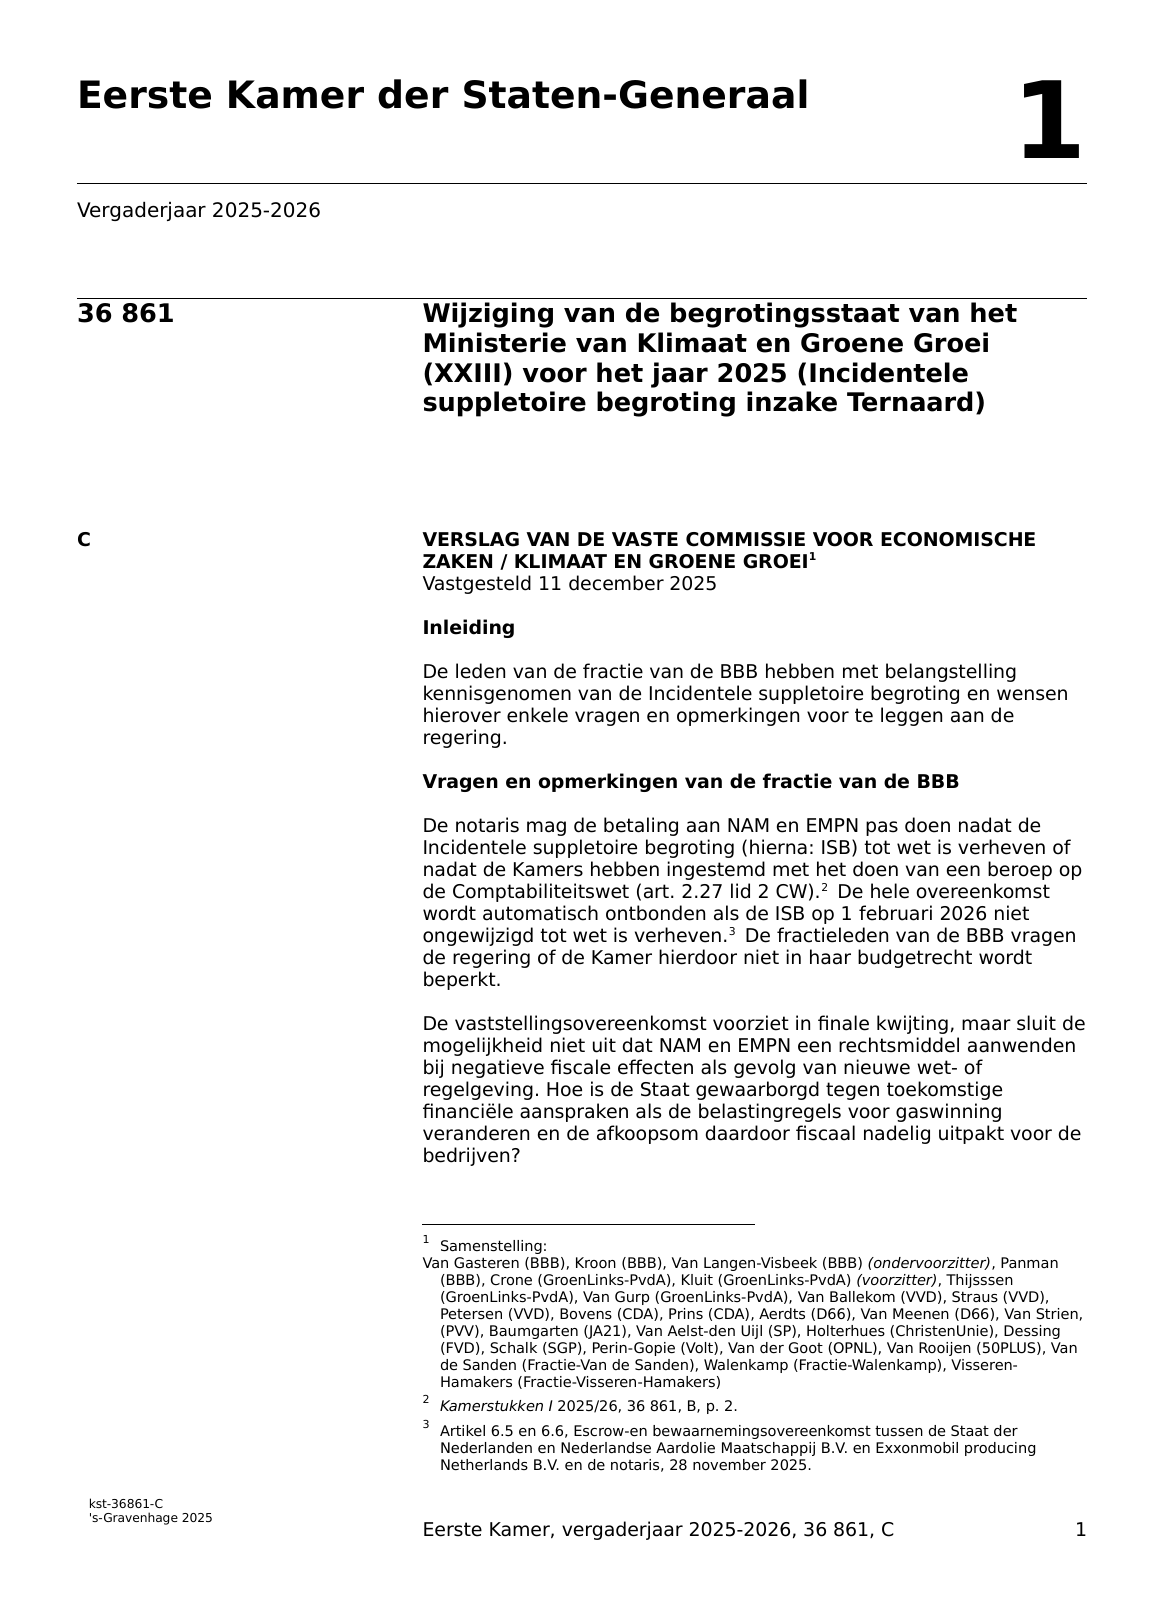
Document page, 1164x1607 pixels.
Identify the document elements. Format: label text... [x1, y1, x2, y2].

text Van Gasteren (BBB), Kroon (BBB), Van Langen-Visbeek (BBB) (ondervoorzitter), Panman (BBB), Crone (GroenLinks-PvdA), Kluit (GroenLinks-PvdA) (voorzitter), Thijsssen (GroenLinks-PvdA), Van Gurp (GroenLinks-PvdA), Van Ballekom (VVD), Straus (VVD), Petersen (VVD), Bovens (CDA), Prins (CDA), Aerdts (D66), Van Meenen (D66), Van Strien, (PVV), Baumgarten (JA21), Van Aelst-den Uijl (SP), Holterhues (ChristenUnie), Dessing (FVD), Schalk (SGP), Perin-Gopie (Volt), Van der Goot (OPNL), Van Rooijen (50PLUS), Van de Sanden (Fractie-Van de Sanden), Walenkamp (Fractie-Walenkamp), Visseren-Hamakers (Fractie-Visseren-Hamakers) [422, 1256, 1087, 1391]
text Artikel 6.5 en 6.6, Escrow-en bewaarnemingsovereenkomst tussen de Staat der Nederlanden en Nederlandse Aardolie Maatschappij B.V. en Exxonmobil producing Netherlands B.V. en de notaris, 28 november 2025. [422, 1418, 1087, 1474]
table_header Eerste Kamer der Staten-Generaal [77, 59, 886, 183]
text De vaststellingsovereenkomst voorziet in finale kwijting, maar sluit de mogelijkheid niet uit dat NAM en EMPN een rechtsmiddel aanwenden bij negatieve fiscale effecten als gevolg van nieuwe wet- of regelgeving. Hoe is de Staat gewaarborgd tegen toekomstige financiële aanspraken als de belastingregels voor gaswinning veranderen en de afkoopsom daardoor fiscaal nadelig uitpakt voor de bedrijven? [422, 1013, 1087, 1167]
text Vastgesteld 11 december 2025 [422, 573, 1087, 595]
subtitle Vragen en opmerkingen van de fractie van de BBB [422, 771, 1087, 793]
table_cell Vergaderjaar 2025-2026 [77, 184, 1087, 298]
subtitle Inleiding [422, 617, 1087, 639]
text Samenstelling: [422, 1233, 1087, 1256]
text De notaris mag de betaling aan NAM en EMPN pas doen nadat de Incidentele suppletoire begroting (hierna: ISB) tot wet is verheven of nadat de Kamers hebben ingestemd met het doen van een beroep op de Comptabiliteitswet (art. 2.27 lid 2 CW). De hele overeenkomst wordt automatisch ontbonden als de ISB op 1 februari 2026 niet ongewijzigd tot wet is verheven. De fractieleden van de BBB vragen de regering of de Kamer hierdoor niet in haar budgetrecht wordt beperkt. [422, 815, 1087, 991]
text 's-Gravenhage 2025 [88, 1511, 323, 1525]
text Kamerstukken I 2025/26, 36 861, B, p. 2. [422, 1393, 1087, 1416]
subtitle C VERSLAG VAN DE VASTE COMMISSIE VOOR ECONOMISCHE ZAKEN / KLIMAAT EN GROENE GROEI [77, 529, 1087, 573]
table_header 1 [886, 59, 1087, 183]
text kst-36861-C [88, 1497, 323, 1511]
text De leden van de fractie van de BBB hebben met belangstelling kennisgenomen van de Incidentele suppletoire begroting en wensen hierover enkele vragen en opmerkingen voor te leggen aan de regering. [422, 661, 1087, 749]
subtitle 36 861 Wijziging van de begrotingsstaat van het Ministerie van Klimaat en Groene Groei (XXIII) voor het jaar 2025 (Incidentele suppletoire begroting inzake Ternaard) [77, 299, 1087, 418]
